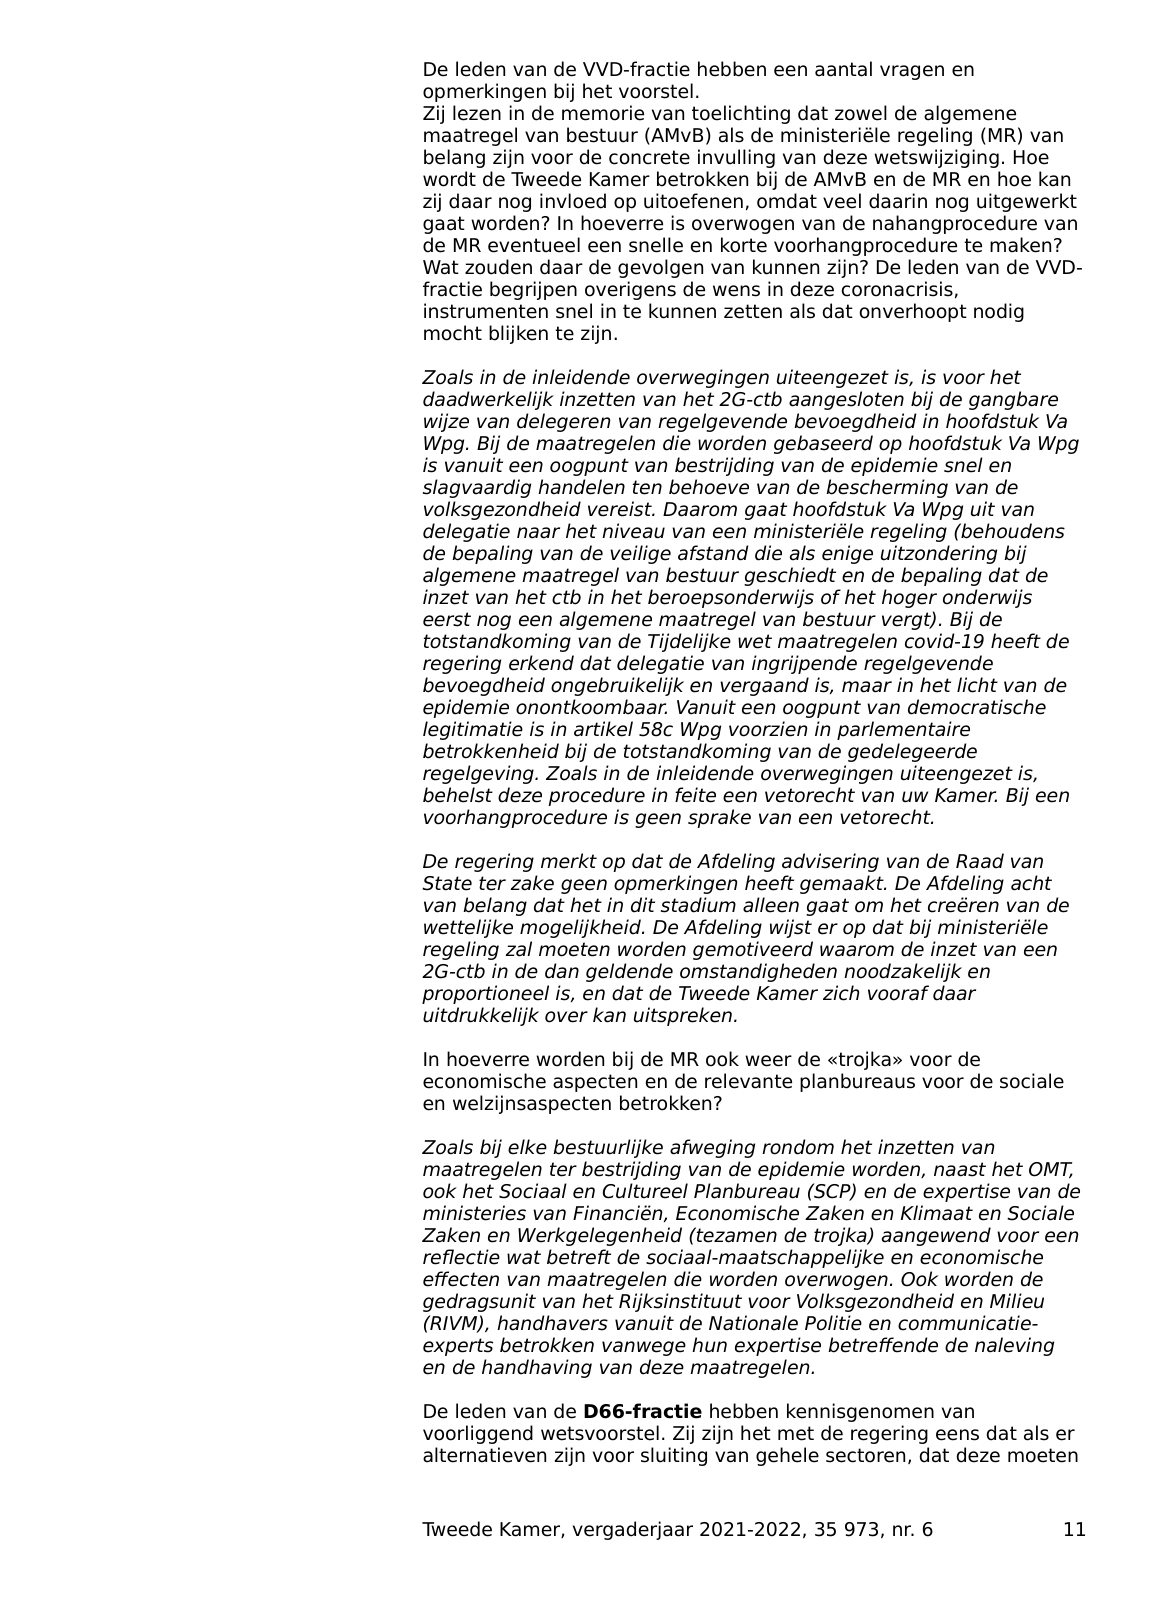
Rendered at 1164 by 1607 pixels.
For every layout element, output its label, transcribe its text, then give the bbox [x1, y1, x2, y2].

text Zij lezen in de memorie van toelichting dat zowel de algemene maatregel van bestuur (AMvB) als de ministeriële regeling (MR) van belang zijn voor de concrete invulling van deze wetswijziging. Hoe wordt de Tweede Kamer betrokken bij de AMvB en de MR en hoe kan zij daar nog invloed op uitoefenen, omdat veel daarin nog uitgewerkt gaat worden? In hoeverre is overwogen van de nahangprocedure van de MR eventueel een snelle en korte voorhangprocedure te maken? Wat zouden daar de gevolgen van kunnen zijn? De leden van de VVD-fractie begrijpen overigens de wens in deze coronacrisis, instrumenten snel in te kunnen zetten als dat onverhoopt nodig mocht blijken te zijn. [422, 103, 1087, 345]
text De leden van de D66-fractie hebben kennisgenomen van voorliggend wetsvoorstel. Zij zijn het met de regering eens dat als er alternatieven zijn voor sluiting van gehele sectoren, dat deze moeten [422, 1401, 1087, 1467]
text De leden van de VVD-fractie hebben een aantal vragen en opmerkingen bij het voorstel. [422, 59, 1087, 103]
text Zoals bij elke bestuurlijke afweging rondom het inzetten van maatregelen ter bestrijding van de epidemie worden, naast het OMT, ook het Sociaal en Cultureel Planbureau (SCP) en de expertise van de ministeries van Financiën, Economische Zaken en Klimaat en Sociale Zaken en Werkgelegenheid (tezamen de trojka) aangewend voor een reflectie wat betreft de sociaal-maatschappelijke en economische effecten van maatregelen die worden overwogen. Ook worden de gedragsunit van het Rijksinstituut voor Volksgezondheid en Milieu (RIVM), handhavers vanuit de Nationale Politie en communicatie-experts betrokken vanwege hun expertise betreffende de naleving en de handhaving van deze maatregelen. [422, 1137, 1087, 1379]
text De regering merkt op dat de Afdeling advisering van de Raad van State ter zake geen opmerkingen heeft gemaakt. De Afdeling acht van belang dat het in dit stadium alleen gaat om het creëren van de wettelijke mogelijkheid. De Afdeling wijst er op dat bij ministeriële regeling zal moeten worden gemotiveerd waarom de inzet van een 2G-ctb in de dan geldende omstandigheden noodzakelijk en proportioneel is, en dat de Tweede Kamer zich vooraf daar uitdrukkelijk over kan uitspreken. [422, 851, 1087, 1027]
text In hoeverre worden bij de MR ook weer de «trojka» voor de economische aspecten en de relevante planbureaus voor de sociale en welzijnsaspecten betrokken? [422, 1049, 1087, 1115]
text Zoals in de inleidende overwegingen uiteengezet is, is voor het daadwerkelijk inzetten van het 2G-ctb aangesloten bij de gangbare wijze van delegeren van regelgevende bevoegdheid in hoofdstuk Va Wpg. Bij de maatregelen die worden gebaseerd op hoofdstuk Va Wpg is vanuit een oogpunt van bestrijding van de epidemie snel en slagvaardig handelen ten behoeve van de bescherming van de volksgezondheid vereist. Daarom gaat hoofdstuk Va Wpg uit van delegatie naar het niveau van een ministeriële regeling (behoudens de bepaling van de veilige afstand die als enige uitzondering bij algemene maatregel van bestuur geschiedt en de bepaling dat de inzet van het ctb in het beroepsonderwijs of het hoger onderwijs eerst nog een algemene maatregel van bestuur vergt). Bij de totstandkoming van de Tijdelijke wet maatregelen covid-19 heeft de regering erkend dat delegatie van ingrijpende regelgevende bevoegdheid ongebruikelijk en vergaand is, maar in het licht van de epidemie onontkoombaar. Vanuit een oogpunt van democratische legitimatie is in artikel 58c Wpg voorzien in parlementaire betrokkenheid bij de totstandkoming van de gedelegeerde regelgeving. Zoals in de inleidende overwegingen uiteengezet is, behelst deze procedure in feite een vetorecht van uw Kamer. Bij een voorhangprocedure is geen sprake van een vetorecht. [422, 367, 1087, 828]
